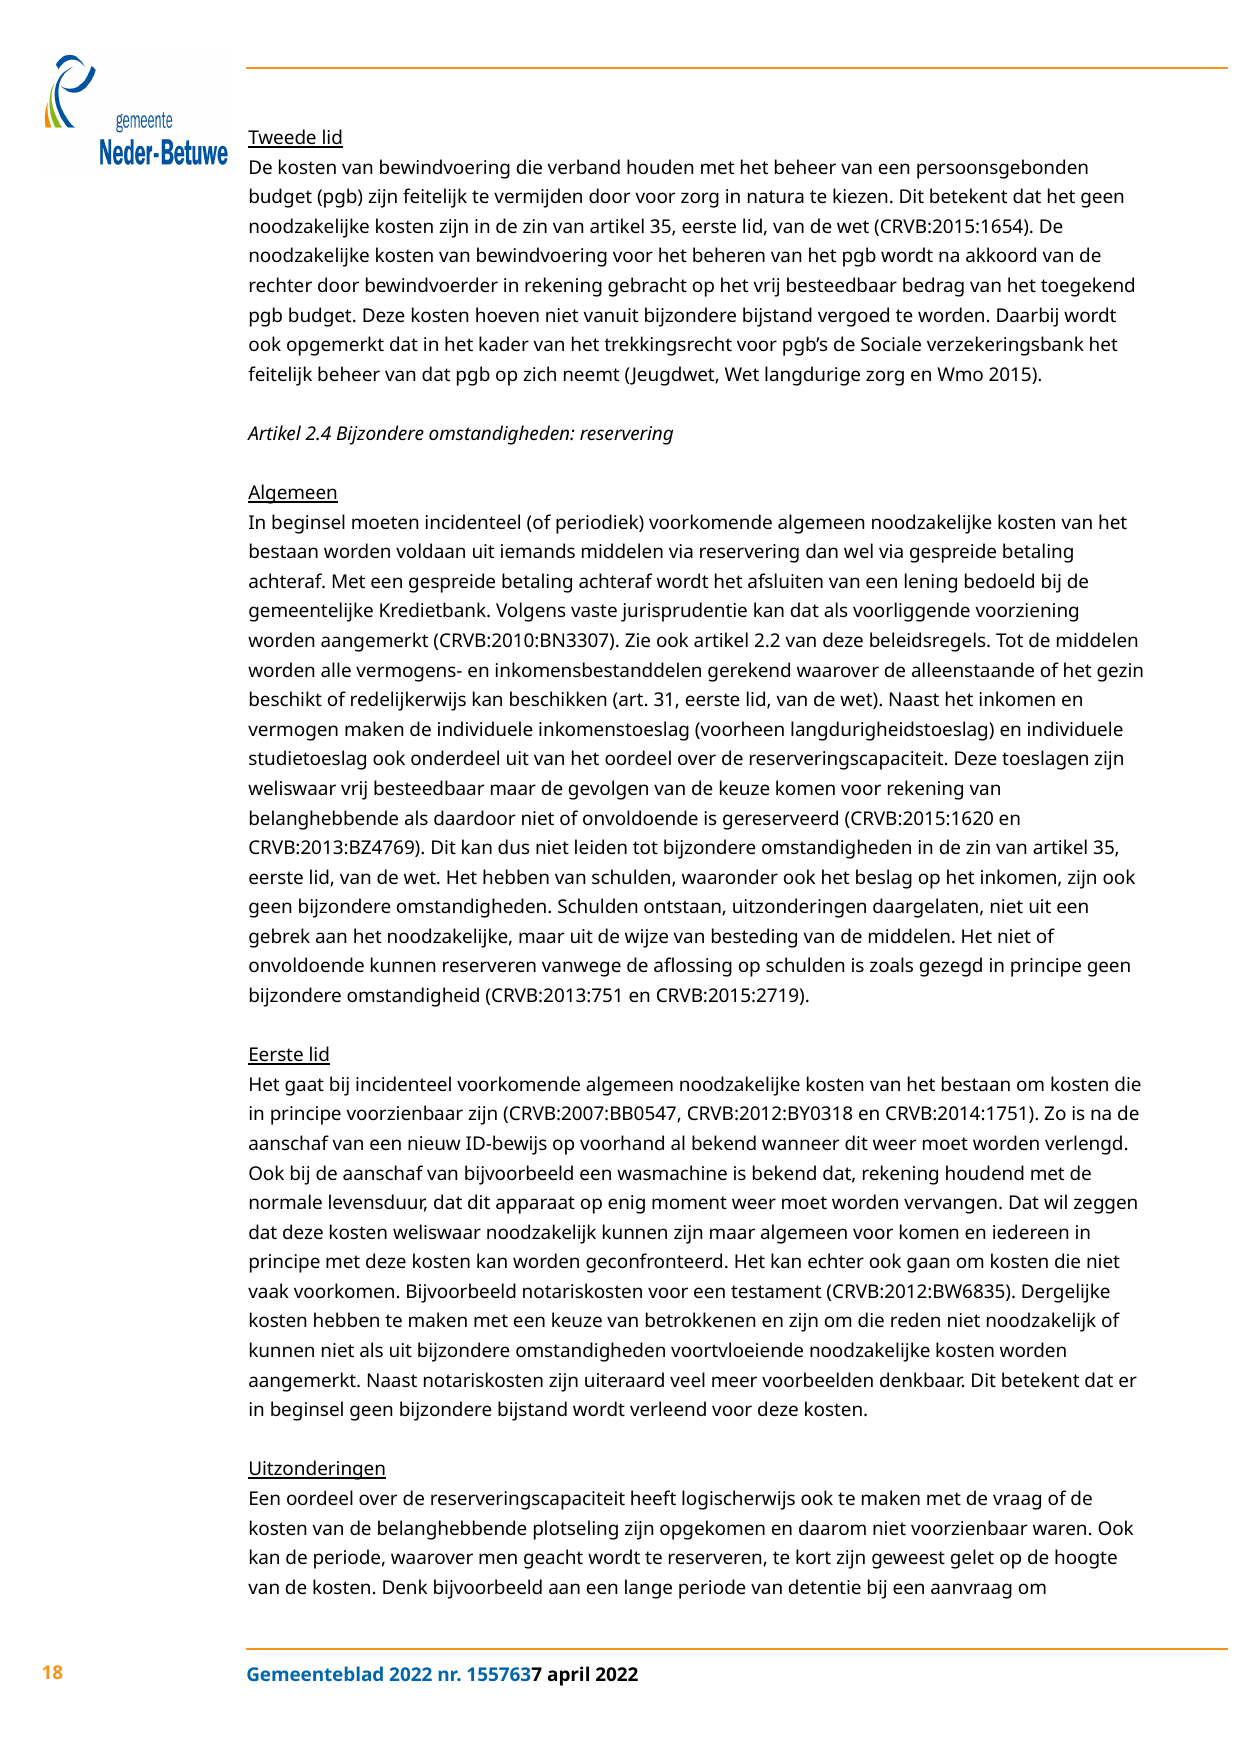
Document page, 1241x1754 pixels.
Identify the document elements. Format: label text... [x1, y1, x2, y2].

text Het gaat bij incidenteel voorkomende algemeen noodzakelijke kosten van het bestaan om kosten die in principe voorzienbaar zijn (CRVB:2007:BB0547, CRVB:2012:BY0318 en CRVB:2014:1751). Zo is na de aanschaf van een nieuw ID-bewijs op voorhand al bekend wanneer dit weer moet worden verlengd. Ook bij de aanschaf van bijvoorbeeld een wasmachine is bekend dat, rekening houdend met de normale levensduur, dat dit apparaat op enig moment weer moet worden vervangen. Dat wil zeggen dat deze kosten weliswaar noodzakelijk kunnen zijn maar algemeen voor komen en iedereen in principe met deze kosten kan worden geconfronteerd. Het kan echter ook gaan om kosten die niet vaak voorkomen. Bijvoorbeeld notariskosten voor een testament (CRVB:2012:BW6835). Dergelijke kosten hebben te maken met een keuze van betrokkenen en zijn om die reden niet noodzakelijk of kunnen niet als uit bijzondere omstandigheden voortvloeiende noodzakelijke kosten worden aangemerkt. Naast notariskosten zijn uiteraard veel meer voorbeelden denkbaar. Dit betekent dat er in beginsel geen bijzondere bijstand wordt verleend voor deze kosten. [248, 1071, 1152, 1422]
text Algemeen [248, 479, 1152, 505]
picture [41, 47, 231, 172]
text Eerste lid [248, 1041, 1152, 1067]
text In beginsel moeten incidenteel (of periodiek) voorkomende algemeen noodzakelijke kosten van het bestaan worden voldaan uit iemands middelen via reservering dan wel via gespreide betaling achteraf. Met een gespreide betaling achteraf wordt het afsluiten van een lening bedoeld bij de gemeentelijke Kredietbank. Volgens vaste jurisprudentie kan dat als voorliggende voorziening worden aangemerkt (CRVB:2010:BN3307). Zie ook artikel 2.2 van deze beleidsregels. Tot de middelen worden alle vermogens- en inkomensbestanddelen gerekend waarover de alleenstaande of het gezin beschikt of redelijkerwijs kan beschikken (art. 31, eerste lid, van de wet). Naast het inkomen en vermogen maken de individuele inkomenstoeslag (voorheen langdurigheidstoeslag) en individuele studietoeslag ook onderdeel uit van het oordeel over de reserveringscapaciteit. Deze toeslagen zijn weliswaar vrij besteedbaar maar de gevolgen van de keuze komen voor rekening van belanghebbende als daardoor niet of onvoldoende is gereserveerd (CRVB:2015:1620 en CRVB:2013:BZ4769). Dit kan dus niet leiden tot bijzondere omstandigheden in de zin van artikel 35, eerste lid, van de wet. Het hebben van schulden, waaronder ook het beslag op het inkomen, zijn ook geen bijzondere omstandigheden. Schulden ontstaan, uitzonderingen daargelaten, niet uit een gebrek aan het noodzakelijke, maar uit de wijze van besteding van de middelen. Het niet of onvoldoende kunnen reserveren vanwege de aflossing op schulden is zoals gezegd in principe geen bijzondere omstandigheid (CRVB:2013:751 en CRVB:2015:2719). [248, 509, 1152, 1008]
text Tweede lid [248, 124, 1152, 150]
text Artikel 2.4 Bijzondere omstandigheden: reservering [248, 420, 1152, 446]
text De kosten van bewindvoering die verband houden met het beheer van een persoonsgebonden budget (pgb) zijn feitelijk te vermijden door voor zorg in natura te kiezen. Dit betekent dat het geen noodzakelijke kosten zijn in de zin van artikel 35, eerste lid, van de wet (CRVB:2015:1654). De noodzakelijke kosten van bewindvoering voor het beheren van het pgb wordt na akkoord van de rechter door bewindvoerder in rekening gebracht op het vrij besteedbaar bedrag van het toegekend pgb budget. Deze kosten hoeven niet vanuit bijzondere bijstand vergoed te worden. Daarbij wordt ook opgemerkt dat in het kader van het trekkingsrecht voor pgb’s de Sociale verzekeringsbank het feitelijk beheer van dat pgb op zich neemt (Jeugdwet, Wet langdurige zorg en Wmo 2015). [248, 154, 1152, 387]
text Een oordeel over de reserveringscapaciteit heeft logischerwijs ook te maken met de vraag of de kosten van de belanghebbende plotseling zijn opgekomen en daarom niet voorzienbaar waren. Ook kan de periode, waarover men geacht wordt te reserveren, te kort zijn geweest gelet op de hoogte van de kosten. Denk bijvoorbeeld aan een lange periode van detentie bij een aanvraag om [248, 1485, 1152, 1600]
text Uitzonderingen [248, 1456, 1152, 1481]
